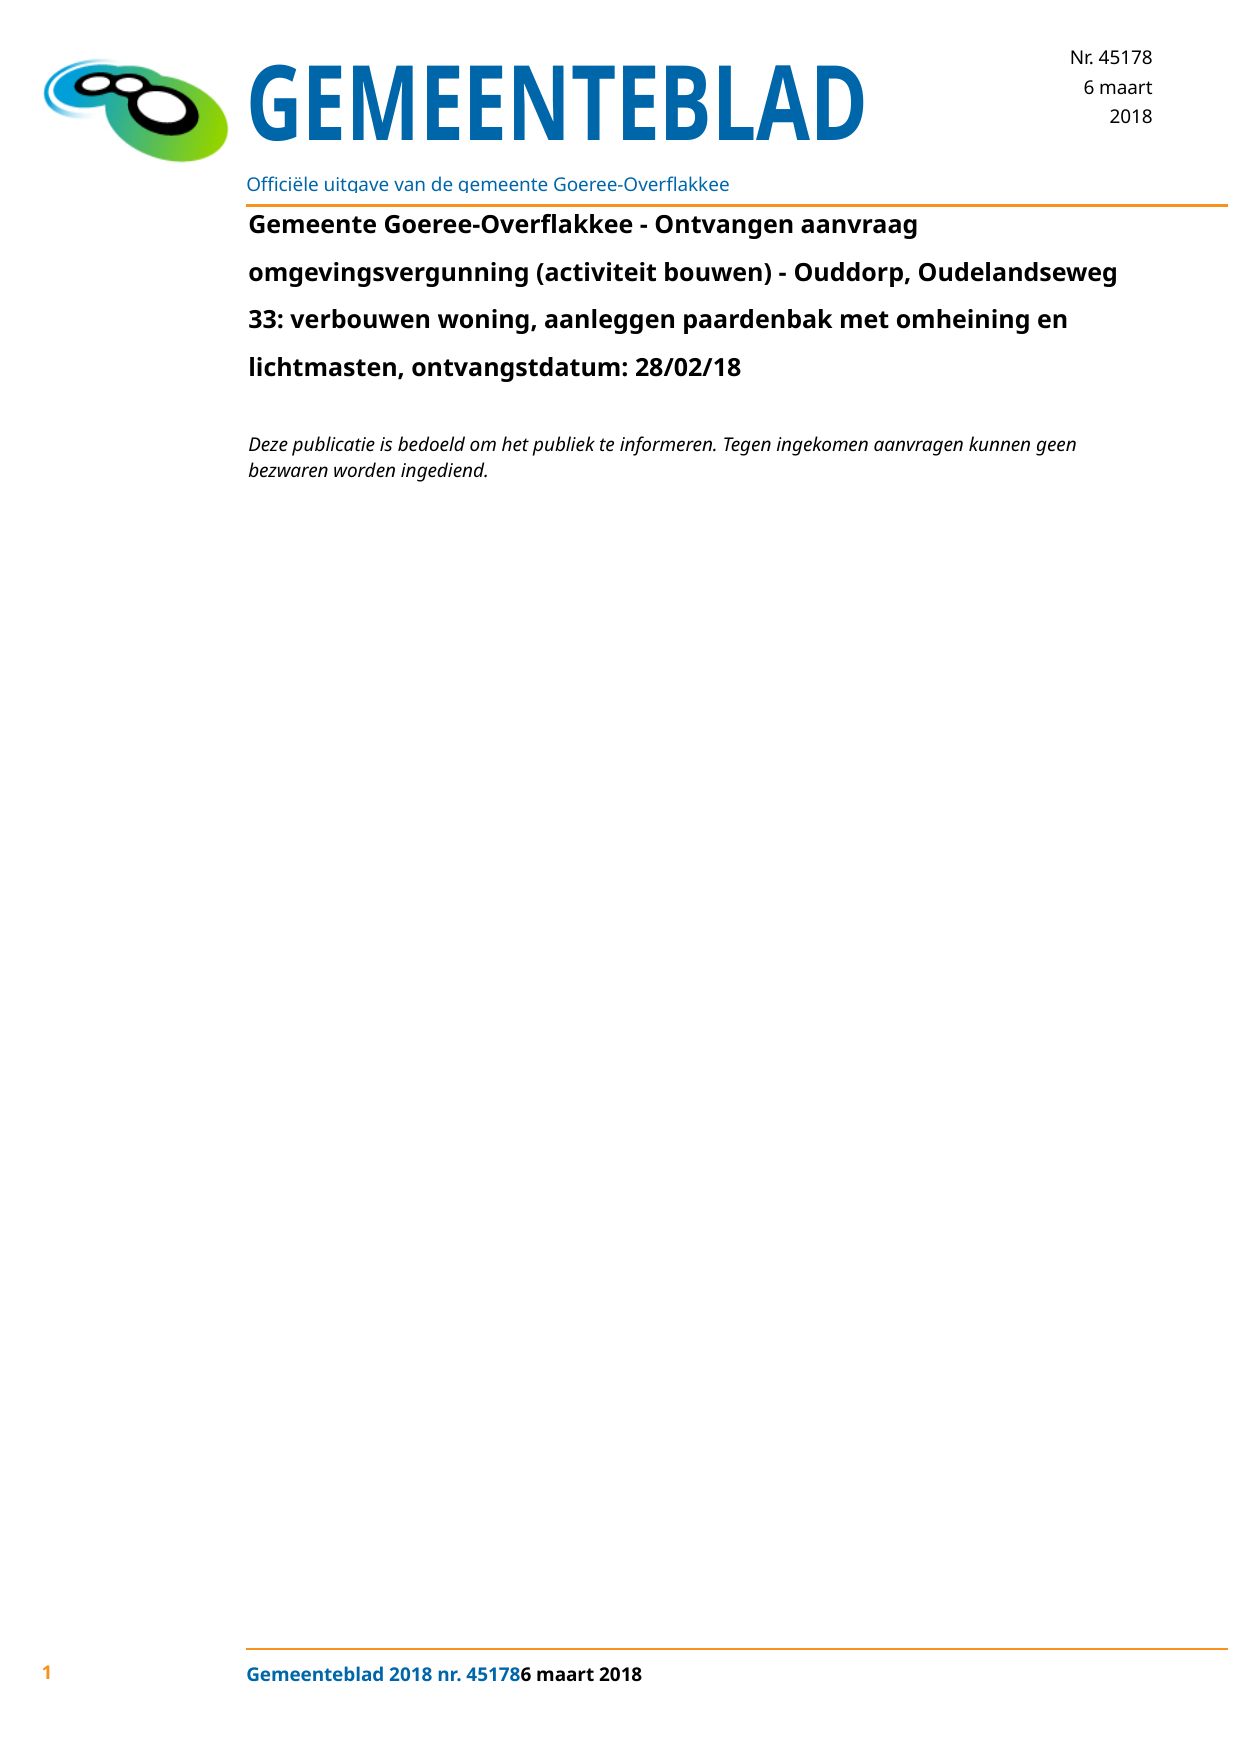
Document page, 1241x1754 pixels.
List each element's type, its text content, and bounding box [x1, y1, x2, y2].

text Gemeente Goeree-Overflakkee - Ontvangen aanvraag omgevingsvergunning (activiteit bouwen) - Ouddorp, Oudelandseweg 33: verbouwen woning, aanleggen paardenbak met omheining en lichtmasten, ontvangstdatum: 28/02/18 [248, 207, 1152, 384]
text Deze publicatie is bedoeld om het publiek te informeren. Tegen ingekomen aanvragen kunnen geen bezwaren worden ingediend. [248, 431, 1152, 483]
picture [41, 47, 231, 172]
